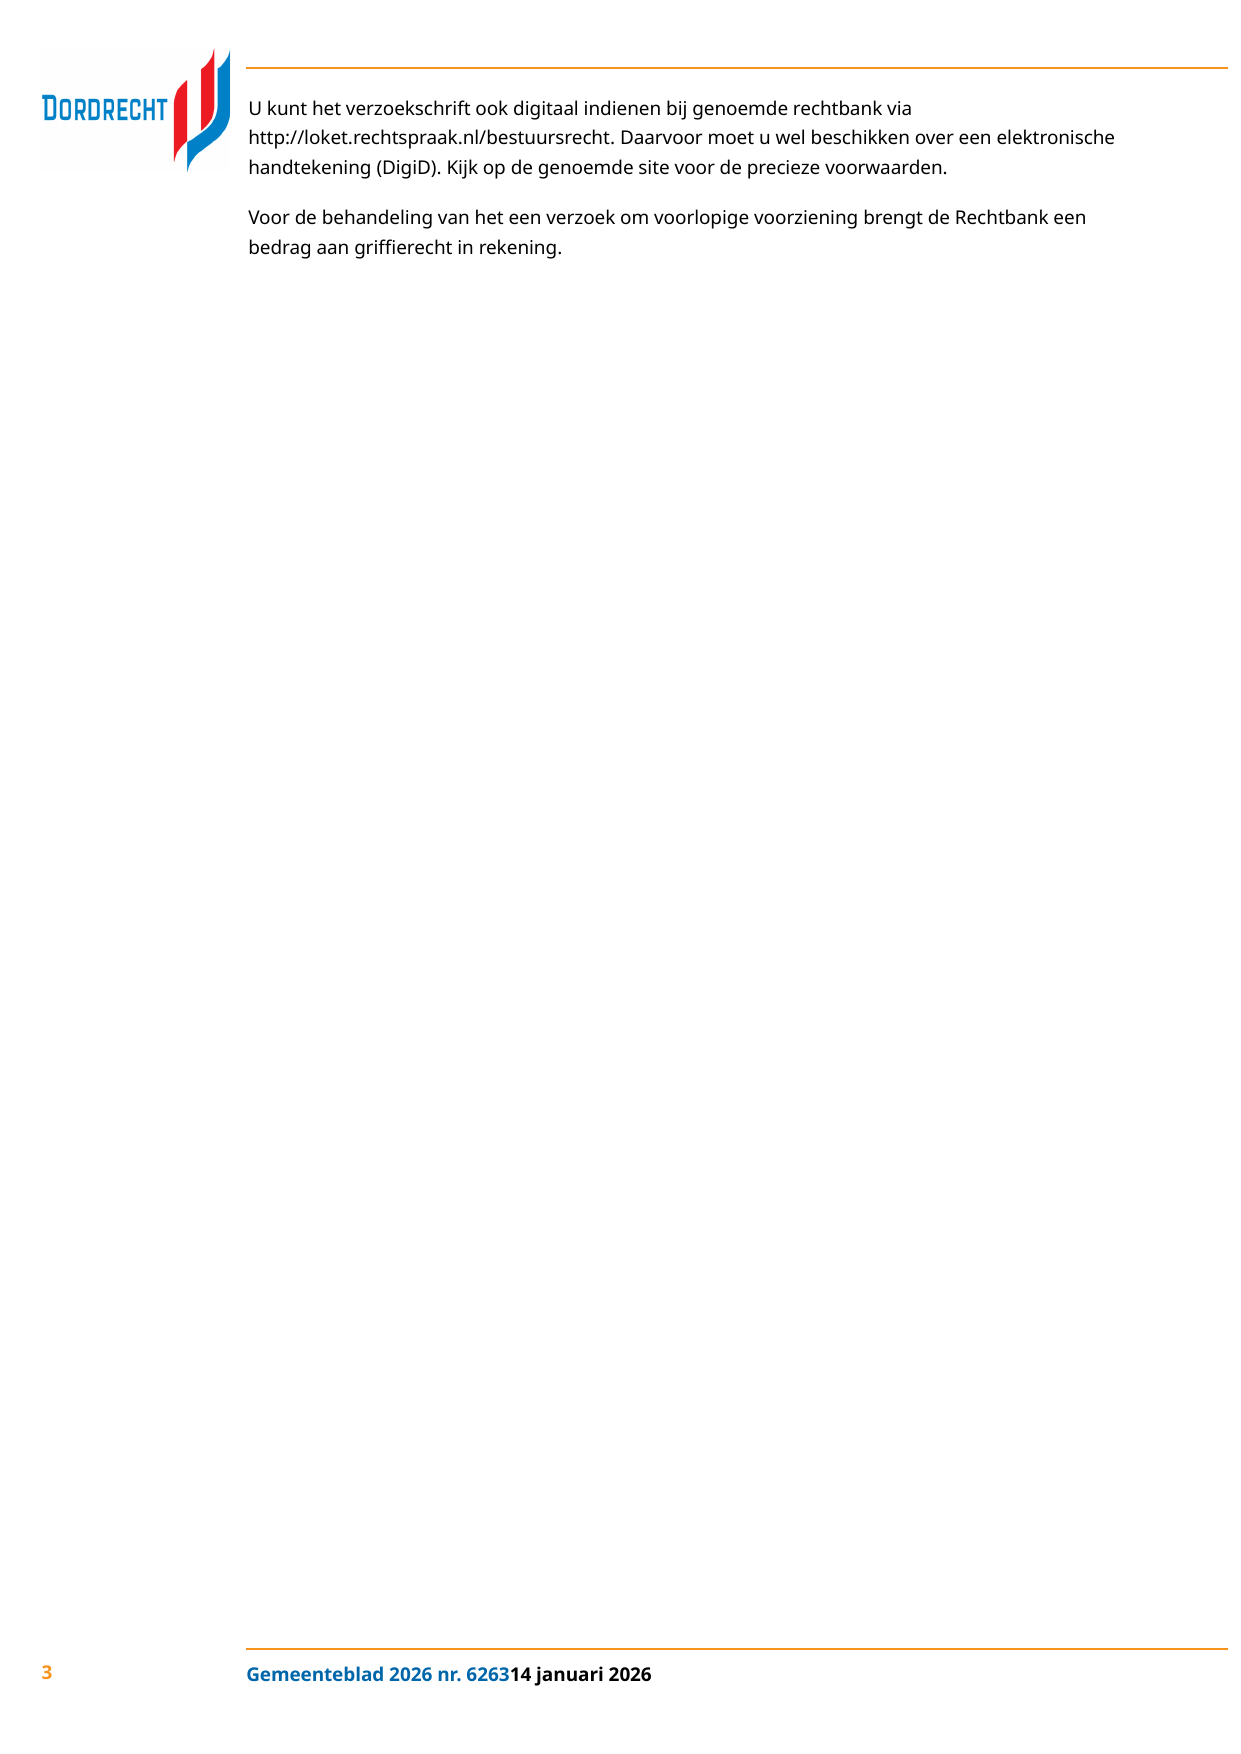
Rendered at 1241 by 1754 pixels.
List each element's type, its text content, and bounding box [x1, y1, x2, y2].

text U kunt het verzoekschrift ook digitaal indienen bij genoemde rechtbank via http://loket.rechtspraak.nl/bestuursrecht. Daarvoor moet u wel beschikken over een elektronische handtekening (DigiD). Kijk op de genoemde site voor de precieze voorwaarden. [248, 95, 1152, 180]
picture [41, 47, 231, 172]
text Voor de behandeling van het een verzoek om voorlopige voorziening brengt de Rechtbank een bedrag aan griffierecht in rekening. [248, 204, 1152, 260]
